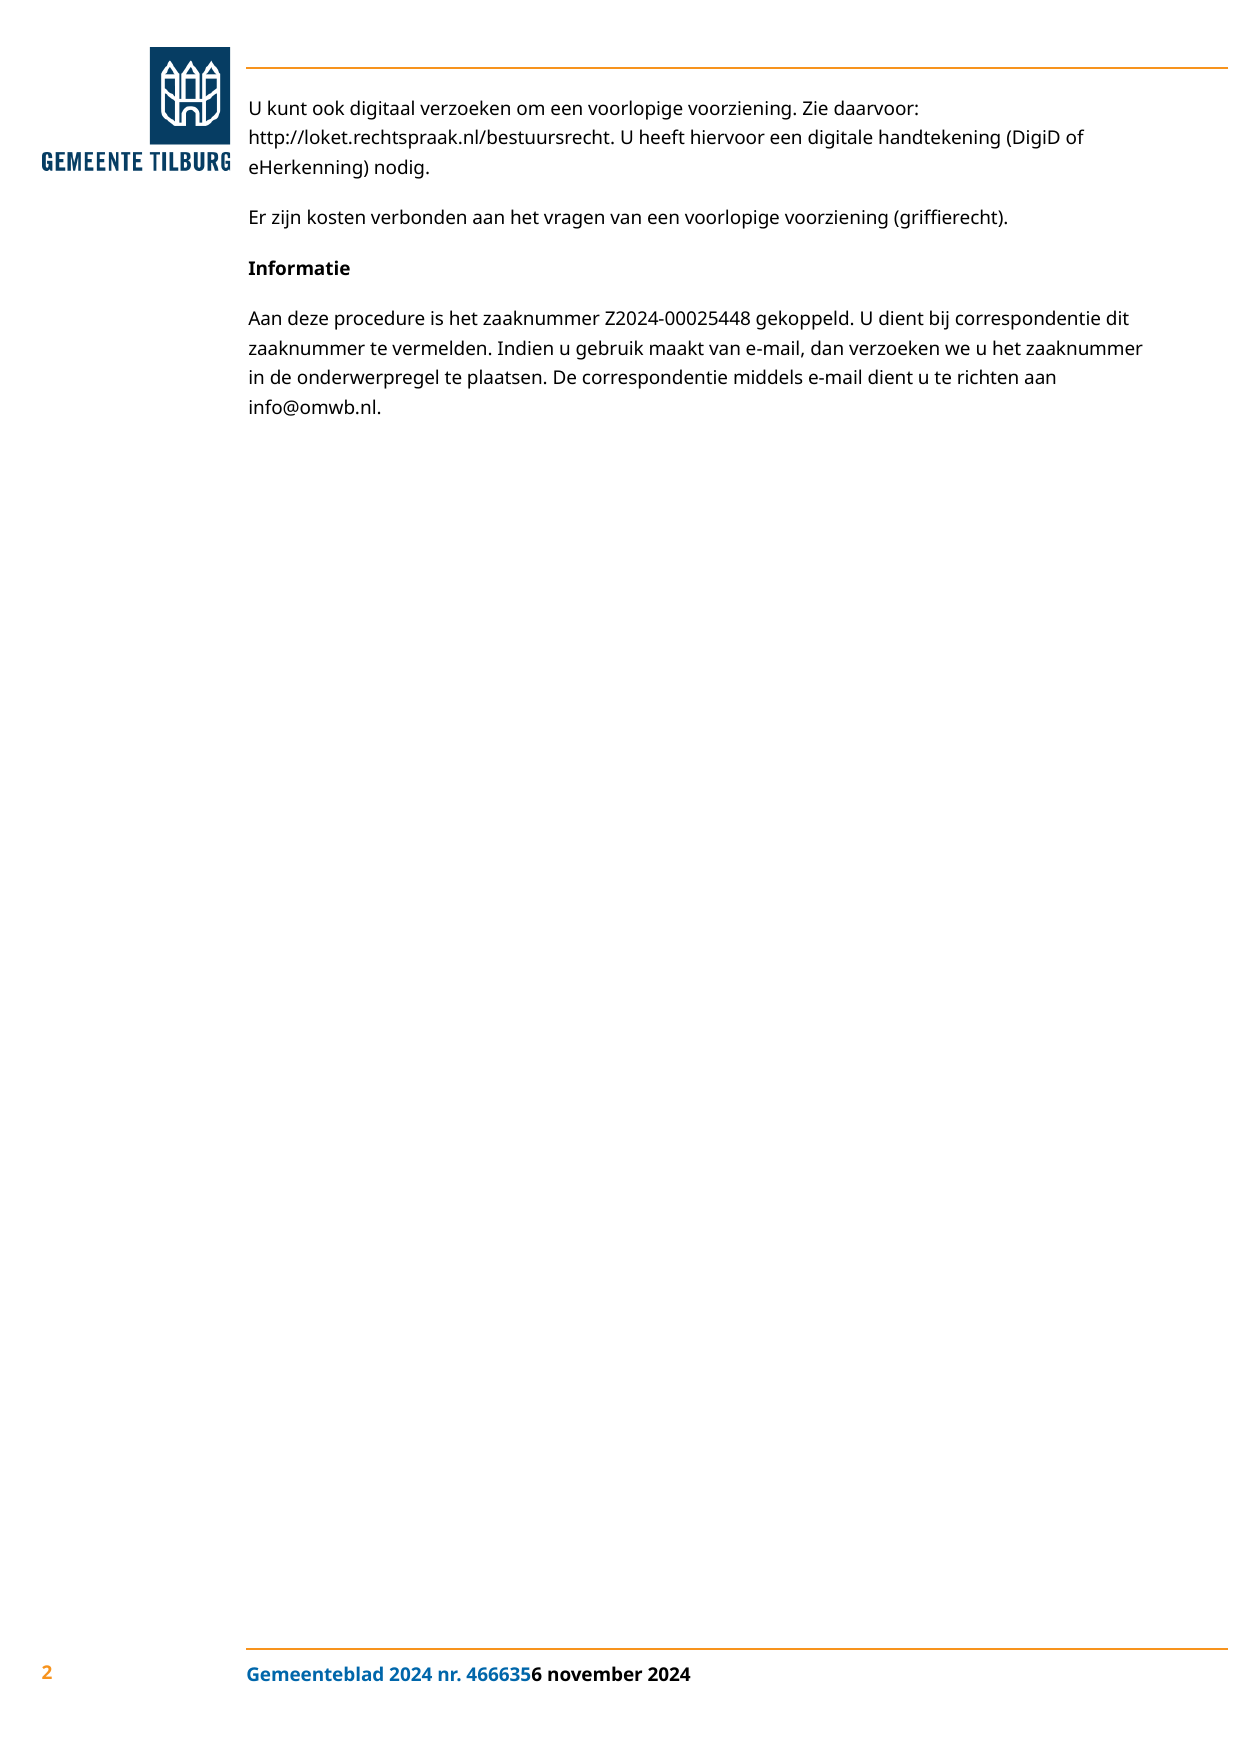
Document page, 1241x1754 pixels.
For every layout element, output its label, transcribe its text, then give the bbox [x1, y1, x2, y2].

text Informatie [248, 255, 1152, 281]
text U kunt ook digitaal verzoeken om een voorlopige voorziening. Zie daarvoor: http://loket.rechtspraak.nl/bestuursrecht. U heeft hiervoor een digitale handtekening (DigiD of eHerkenning) nodig. [248, 95, 1152, 180]
picture [41, 47, 231, 172]
text Aan deze procedure is het zaaknummer Z2024-00025448 gekoppeld. U dient bij correspondentie dit zaaknummer te vermelden. Indien u gebruik maakt van e-mail, dan verzoeken we u het zaaknummer in de onderwerpregel te plaatsen. De correspondentie middels e-mail dient u te richten aan info@omwb.nl. [248, 305, 1152, 420]
text Er zijn kosten verbonden aan het vragen van een voorlopige voorziening (griffierecht). [248, 204, 1152, 230]
